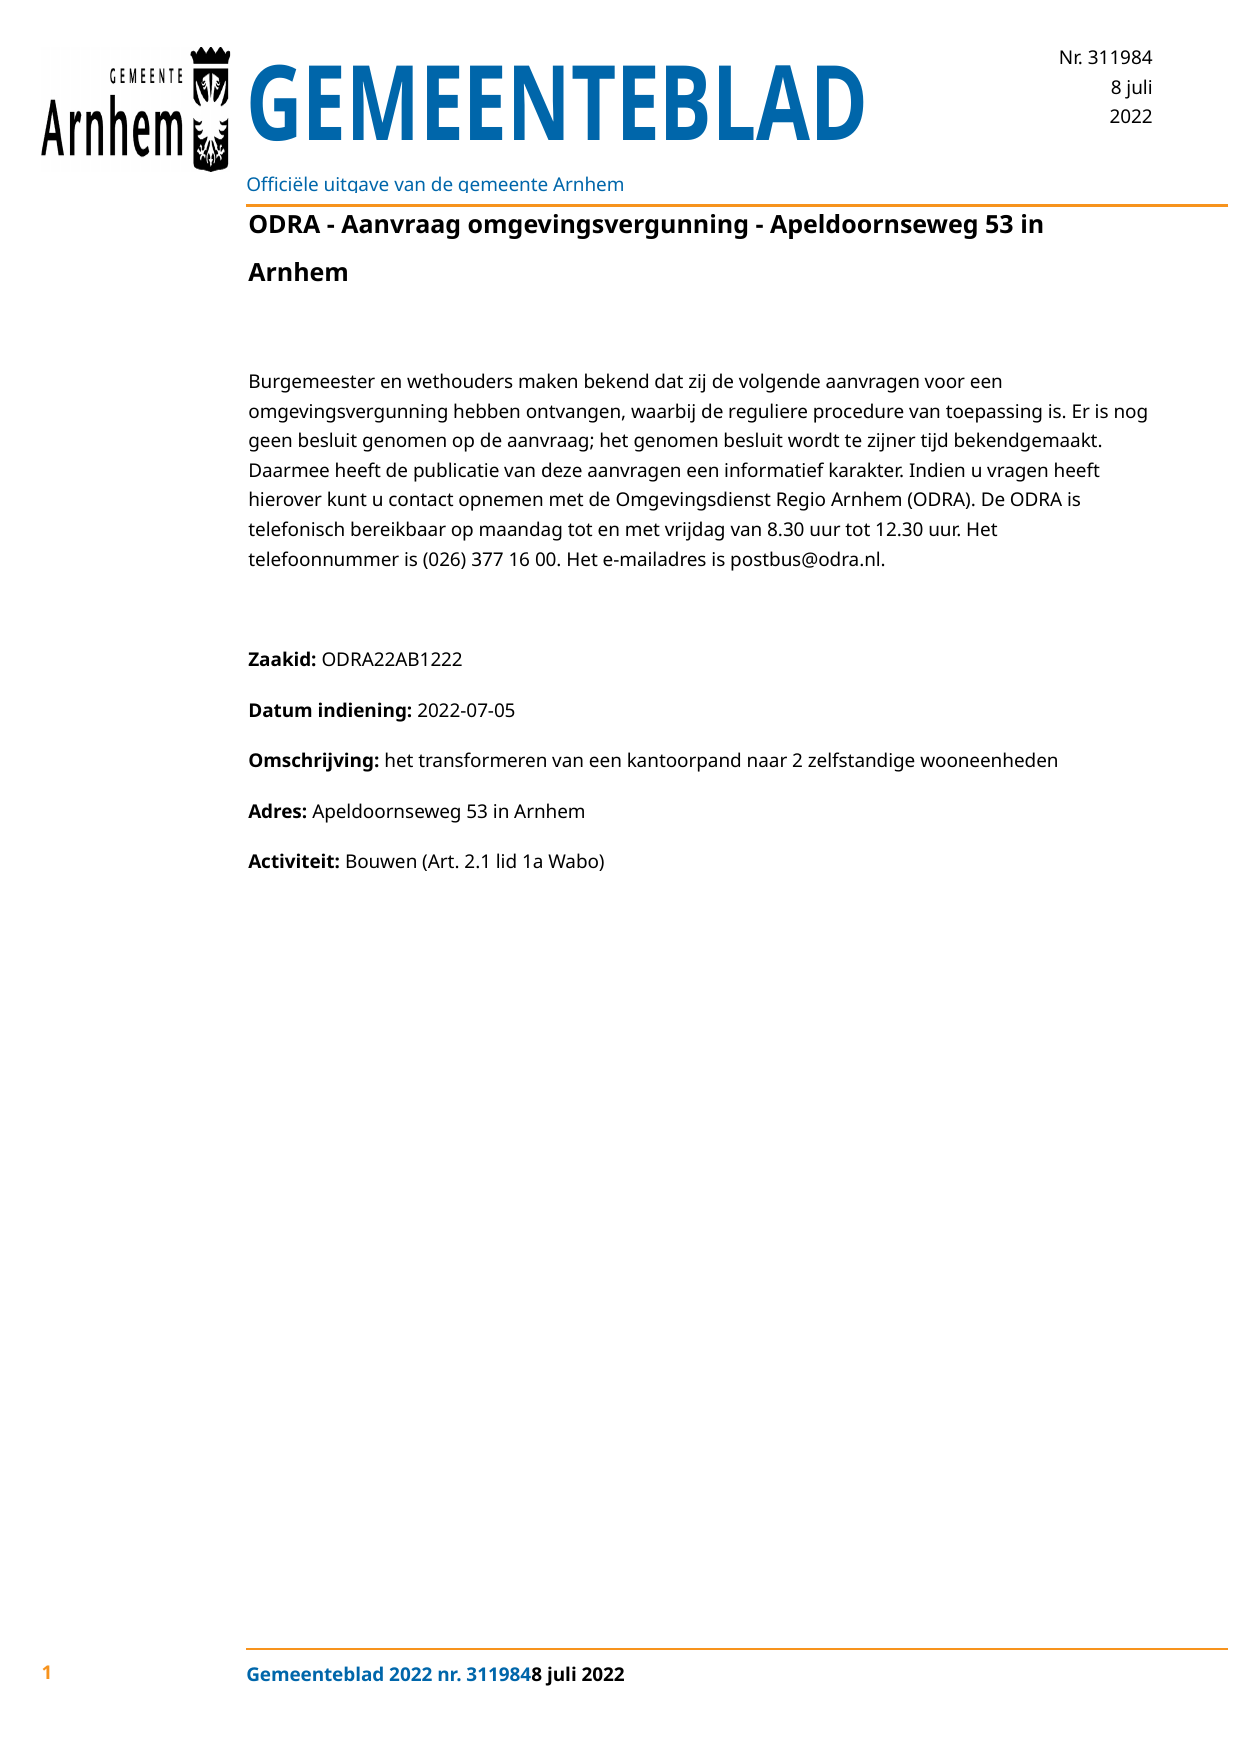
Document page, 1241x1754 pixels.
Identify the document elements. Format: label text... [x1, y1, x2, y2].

text Activiteit: Bouwen (Art. 2.1 lid 1a Wabo) [248, 848, 1152, 874]
text Zaakid: ODRA22AB1222 [248, 647, 1152, 672]
text Burgemeester en wethouders maken bekend dat zij de volgende aanvragen voor een omgevingsvergunning hebben ontvangen, waarbij de reguliere procedure van toepassing is. Er is nog geen besluit genomen op de aanvraag; het genomen besluit wordt te zijner tijd bekendgemaakt. Daarmee heeft de publicatie van deze aanvragen een informatief karakter. Indien u vragen heeft hierover kunt u contact opnemen met de Omgevingsdienst Regio Arnhem (ODRA). De ODRA is telefonisch bereikbaar op maandag tot en met vrijdag van 8.30 uur tot 12.30 uur. Het telefoonnummer is (026) 377 16 00. Het e-mailadres is postbus@odra.nl. [248, 368, 1152, 572]
text ODRA - Aanvraag omgevingsvergunning - Apeldoornseweg 53 in Arnhem [248, 207, 1152, 288]
text Adres: Apeldoornseweg 53 in Arnhem [248, 798, 1152, 824]
picture [41, 47, 231, 172]
text Omschrijving: het transformeren van een kantoorpand naar 2 zelfstandige wooneenheden [248, 747, 1152, 773]
text Datum indiening: 2022-07-05 [248, 697, 1152, 723]
